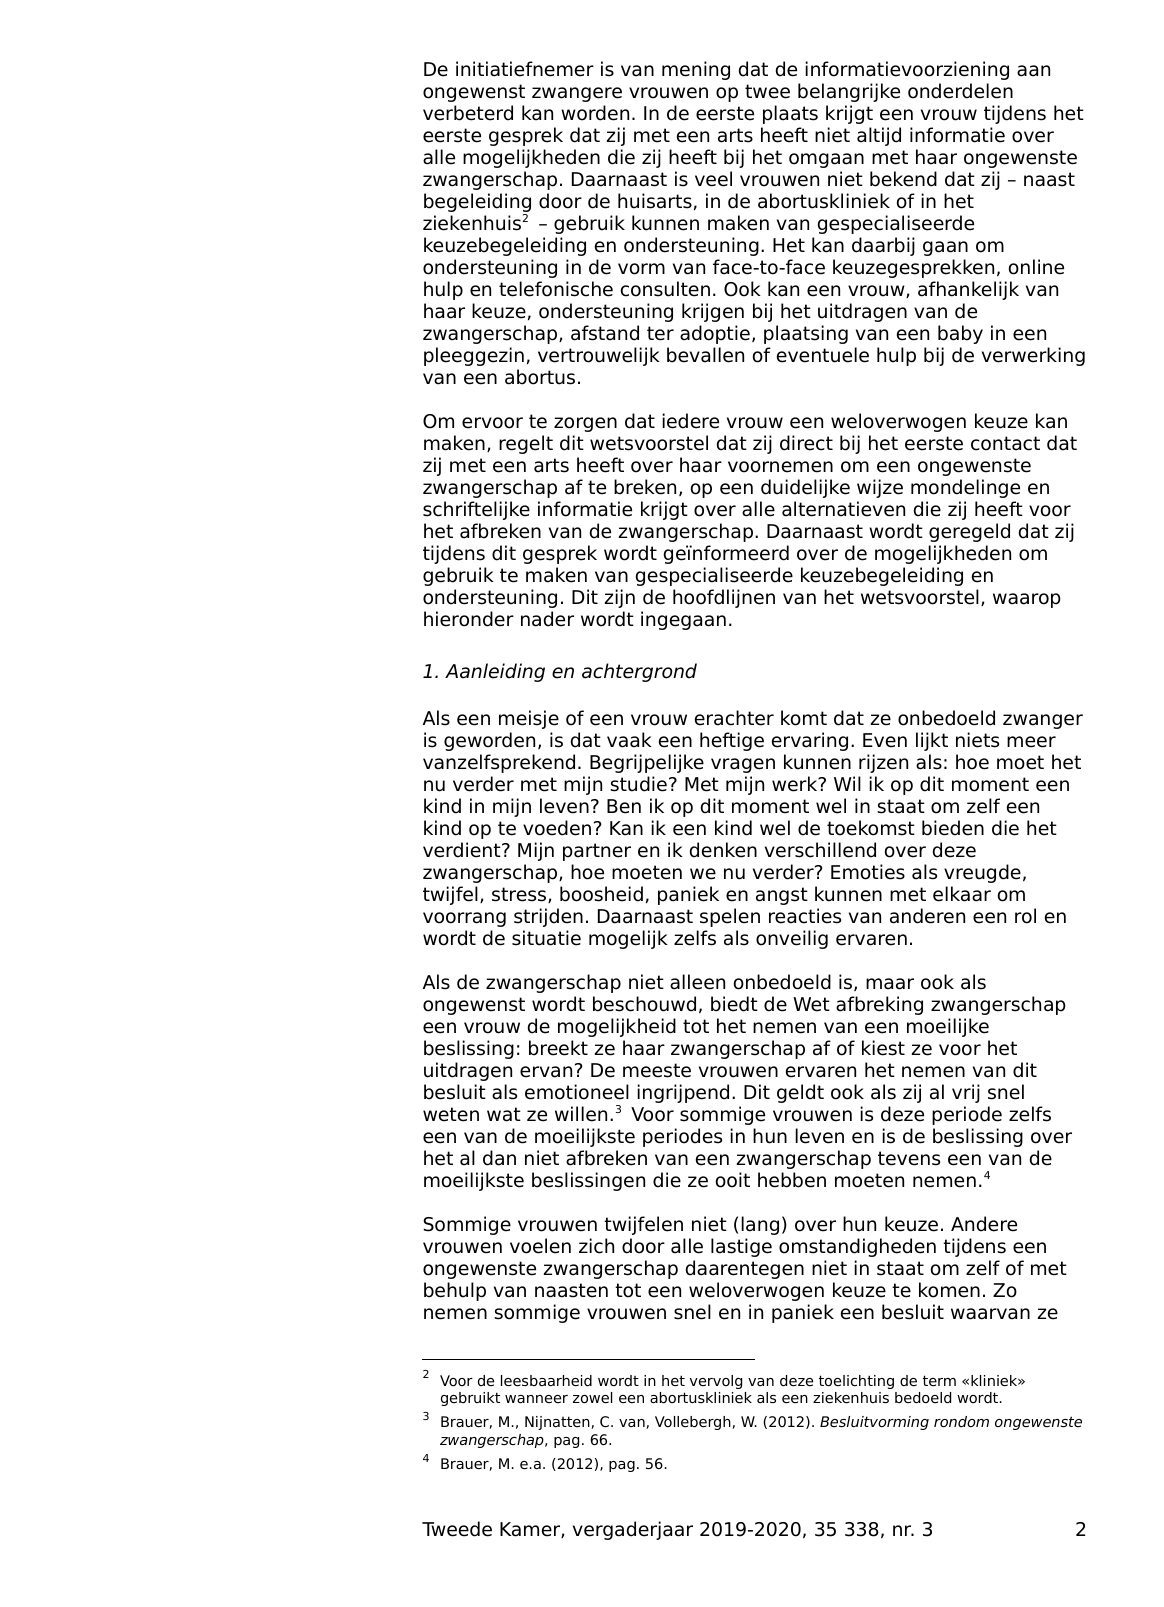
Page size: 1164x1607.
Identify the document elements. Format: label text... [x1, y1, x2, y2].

text Brauer, M., Nijnatten, C. van, Vollebergh, W. (2012). Besluitvorming rondom ongewenste zwangerschap, pag. 66. [422, 1410, 1087, 1449]
text Brauer, M. e.a. (2012), pag. 56. [422, 1452, 1087, 1474]
text Als een meisje of een vrouw erachter komt dat ze onbedoeld zwanger is geworden, is dat vaak een heftige ervaring. Even lijkt niets meer vanzelfsprekend. Begrijpelijke vragen kunnen rijzen als: hoe moet het nu verder met mijn studie? Met mijn werk? Wil ik op dit moment een kind in mijn leven? Ben ik op dit moment wel in staat om zelf een kind op te voeden? Kan ik een kind wel de toekomst bieden die het verdient? Mijn partner en ik denken verschillend over deze zwangerschap, hoe moeten we nu verder? Emoties als vreugde, twijfel, stress, boosheid, paniek en angst kunnen met elkaar om voorrang strijden. Daarnaast spelen reacties van anderen een rol en wordt de situatie mogelijk zelfs als onveilig ervaren. [422, 708, 1087, 949]
text Als de zwangerschap niet alleen onbedoeld is, maar ook als ongewenst wordt beschouwd, biedt de Wet afbreking zwangerschap een vrouw de mogelijkheid tot het nemen van een moeilijke beslissing: breekt ze haar zwangerschap af of kiest ze voor het uitdragen ervan? De meeste vrouwen ervaren het nemen van dit besluit als emotioneel ingrijpend. Dit geldt ook als zij al vrij snel weten wat ze willen. Voor sommige vrouwen is deze periode zelfs een van de moeilijkste periodes in hun leven en is de beslissing over het al dan niet afbreken van een zwangerschap tevens een van de moeilijkste beslissingen die ze ooit hebben moeten nemen. [422, 972, 1087, 1191]
text Sommige vrouwen twijfelen niet (lang) over hun keuze. Andere vrouwen voelen zich door alle lastige omstandigheden tijdens een ongewenste zwangerschap daarentegen niet in staat om zelf of met behulp van naasten tot een weloverwogen keuze te komen. Zo nemen sommige vrouwen snel en in paniek een besluit waarvan ze [422, 1214, 1087, 1323]
subtitle 1. Aanleiding en achtergrond [422, 661, 1087, 683]
text Om ervoor te zorgen dat iedere vrouw een weloverwogen keuze kan maken, regelt dit wetsvoorstel dat zij direct bij het eerste contact dat zij met een arts heeft over haar voornemen om een ongewenste zwangerschap af te breken, op een duidelijke wijze mondelinge en schriftelijke informatie krijgt over alle alternatieven die zij heeft voor het afbreken van de zwangerschap. Daarnaast wordt geregeld dat zij tijdens dit gesprek wordt geïnformeerd over de mogelijkheden om gebruik te maken van gespecialiseerde keuzebegeleiding en ondersteuning. Dit zijn de hoofdlijnen van het wetsvoorstel, waarop hieronder nader wordt ingegaan. [422, 411, 1087, 631]
text De initiatiefnemer is van mening dat de informatievoorziening aan ongewenst zwangere vrouwen op twee belangrijke onderdelen verbeterd kan worden. In de eerste plaats krijgt een vrouw tijdens het eerste gesprek dat zij met een arts heeft niet altijd informatie over alle mogelijkheden die zij heeft bij het omgaan met haar ongewenste zwangerschap. Daarnaast is veel vrouwen niet bekend dat zij – naast begeleiding door de huisarts, in de abortuskliniek of in het ziekenhuis – gebruik kunnen maken van gespecialiseerde keuzebegeleiding en ondersteuning. Het kan daarbij gaan om ondersteuning in de vorm van face-to-face keuzegesprekken, online hulp en telefonische consulten. Ook kan een vrouw, afhankelijk van haar keuze, ondersteuning krijgen bij het uitdragen van de zwangerschap, afstand ter adoptie, plaatsing van een baby in een pleeggezin, vertrouwelijk bevallen of eventuele hulp bij de verwerking van een abortus. [422, 59, 1087, 389]
text Voor de leesbaarheid wordt in het vervolg van deze toelichting de term «kliniek» gebruikt wanneer zowel een abortuskliniek als een ziekenhuis bedoeld wordt. [422, 1368, 1087, 1407]
